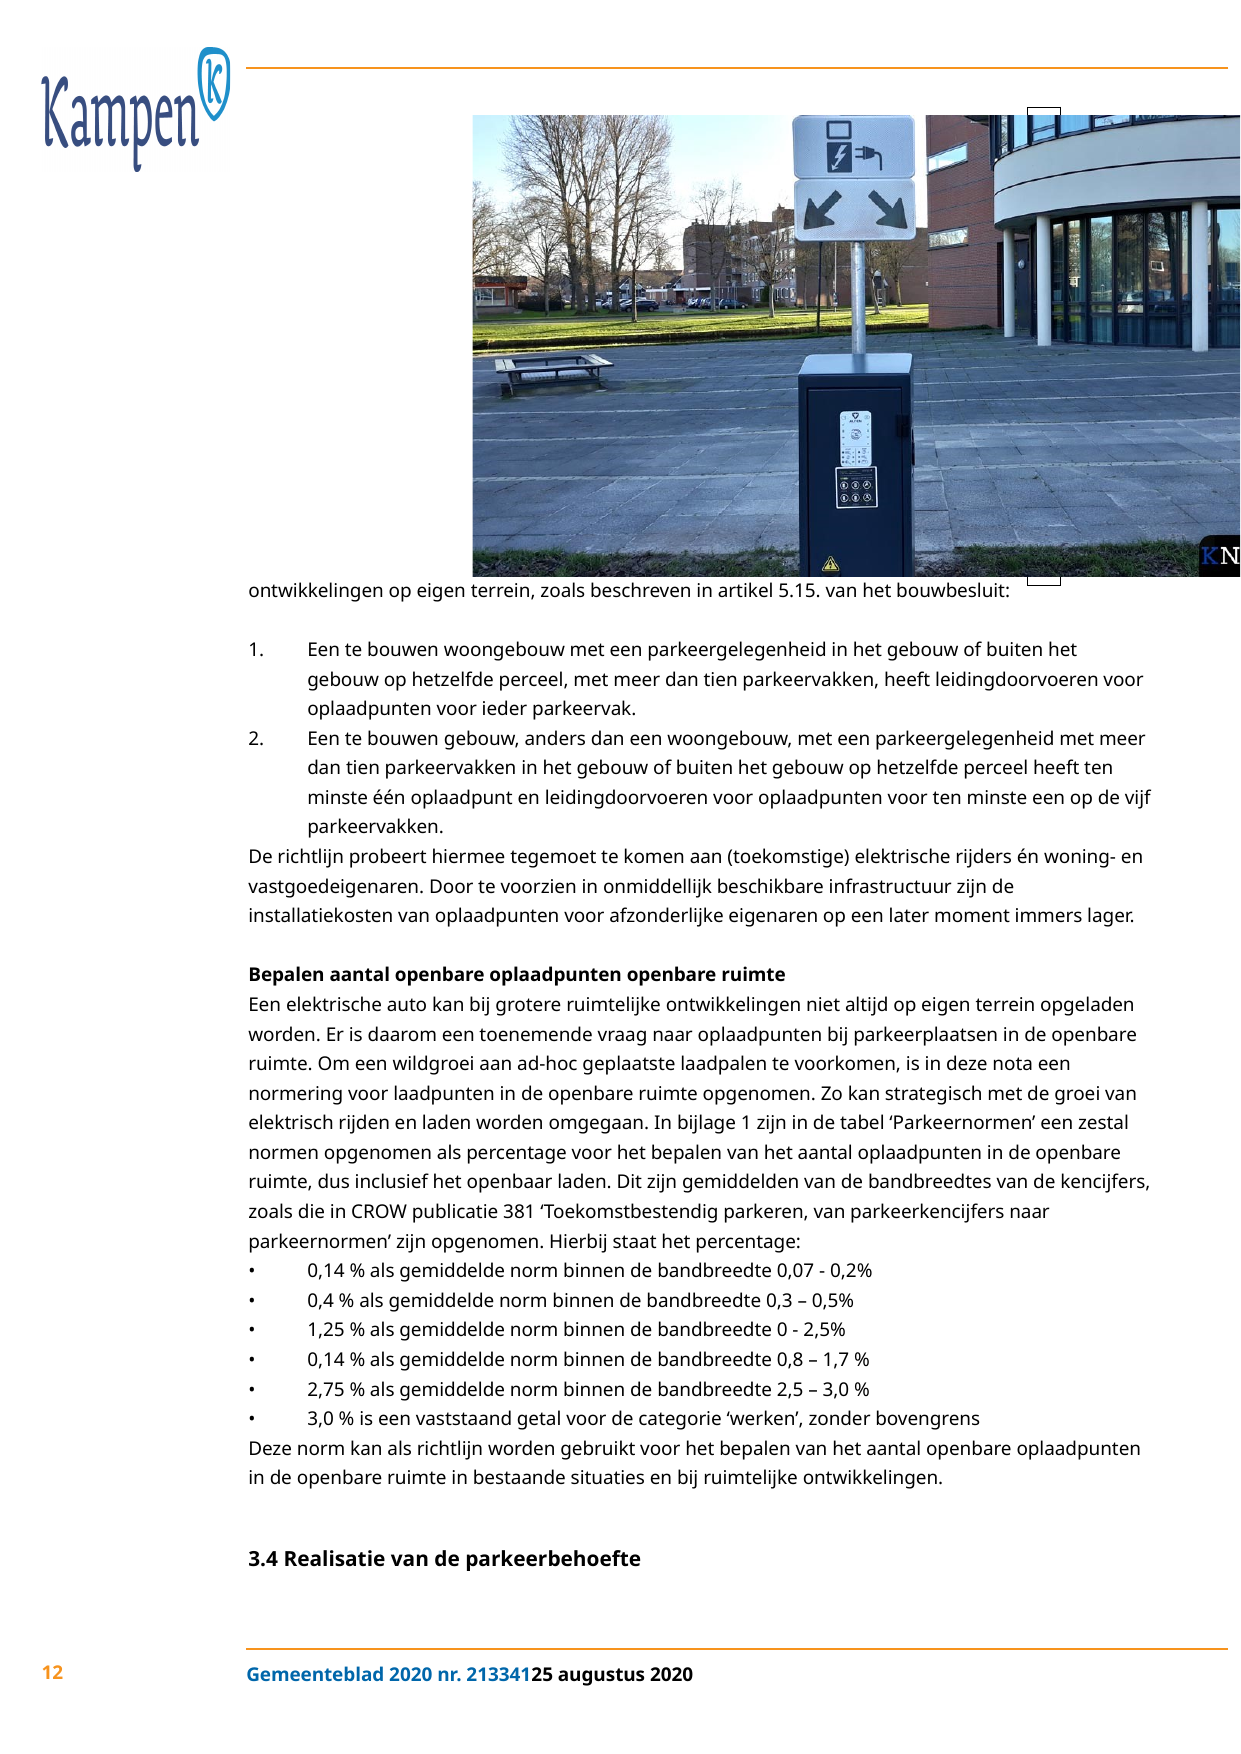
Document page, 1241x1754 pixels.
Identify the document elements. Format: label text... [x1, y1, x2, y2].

list 1,25 % als gemiddelde norm binnen de bandbreedte 0 - 2,5% [248, 1317, 1152, 1342]
list 0,14 % als gemiddelde norm binnen de bandbreedte 0,8 – 1,7 % [248, 1346, 1152, 1372]
text De richtlijn probeert hiermee tegemoet te komen aan (toekomstige) elektrische rijders én woning- en vastgoedeigenaren. Door te voorzien in onmiddellijk beschikbare infrastructuur zijn de installatiekosten van oplaadpunten voor afzonderlijke eigenaren op een later moment immers lager. [248, 843, 1152, 928]
picture [472, 115, 1241, 577]
text Bepalen aantal openbare oplaadpunten openbare ruimte [248, 962, 1152, 987]
list 0,14 % als gemiddelde norm binnen de bandbreedte 0,07 - 0,2% [248, 1257, 1152, 1283]
list 3,0 % is een vaststaand getal voor de categorie ‘werken’, zonder bovengrens [248, 1405, 1152, 1431]
text Een elektrische auto kan bij grotere ruimtelijke ontwikkelingen niet altijd op eigen terrein opgeladen worden. Er is daarom een toenemende vraag naar oplaadpunten bij parkeerplaatsen in de openbare ruimte. Om een wildgroei aan ad-hoc geplaatste laadpalen te voorkomen, is in deze nota een normering voor laadpunten in de openbare ruimte opgenomen. Zo kan strategisch met de groei van elektrisch rijden en laden worden omgegaan. In bijlage 1 zijn in de tabel ‘Parkeernormen’ een zestal normen opgenomen als percentage voor het bepalen van het aantal oplaadpunten in de openbare ruimte, dus inclusief het openbaar laden. Dit zijn gemiddelden van de bandbreedtes van de kencijfers, zoals die in CROW publicatie 381 ‘Toekomstbestendig parkeren, van parkeerkencijfers naar parkeernormen’ zijn opgenomen. Hierbij staat het percentage: [248, 991, 1152, 1253]
list 0,4 % als gemiddelde norm binnen de bandbreedte 0,3 – 0,5% [248, 1287, 1152, 1313]
picture [41, 47, 231, 172]
list 2,75 % als gemiddelde norm binnen de bandbreedte 2,5 – 3,0 % [248, 1376, 1152, 1401]
list Een te bouwen woongebouw met een parkeergelegenheid in het gebouw of buiten het gebouw op hetzelfde perceel, met meer dan tien parkeervakken, heeft leidingdoorvoeren voor oplaadpunten voor ieder parkeervak. [248, 636, 1152, 721]
list Een te bouwen gebouw, anders dan een woongebouw, met een parkeergelegenheid met meer dan tien parkeervakken in het gebouw of buiten het gebouw op hetzelfde perceel heeft ten minste één oplaadpunt en leidingdoorvoeren voor oplaadpunten voor ten minste een op de vijf parkeervakken. [248, 725, 1152, 839]
text ontwikkelingen op eigen terrein, zoals beschreven in artikel 5.15. van het bouwbesluit: [248, 95, 1152, 603]
text 3.4 Realisatie van de parkeerbehoefte [248, 1544, 1152, 1573]
text Deze norm kan als richtlijn worden gebruikt voor het bepalen van het aantal openbare oplaadpunten in de openbare ruimte in bestaande situaties en bij ruimtelijke ontwikkelingen. [248, 1435, 1152, 1490]
